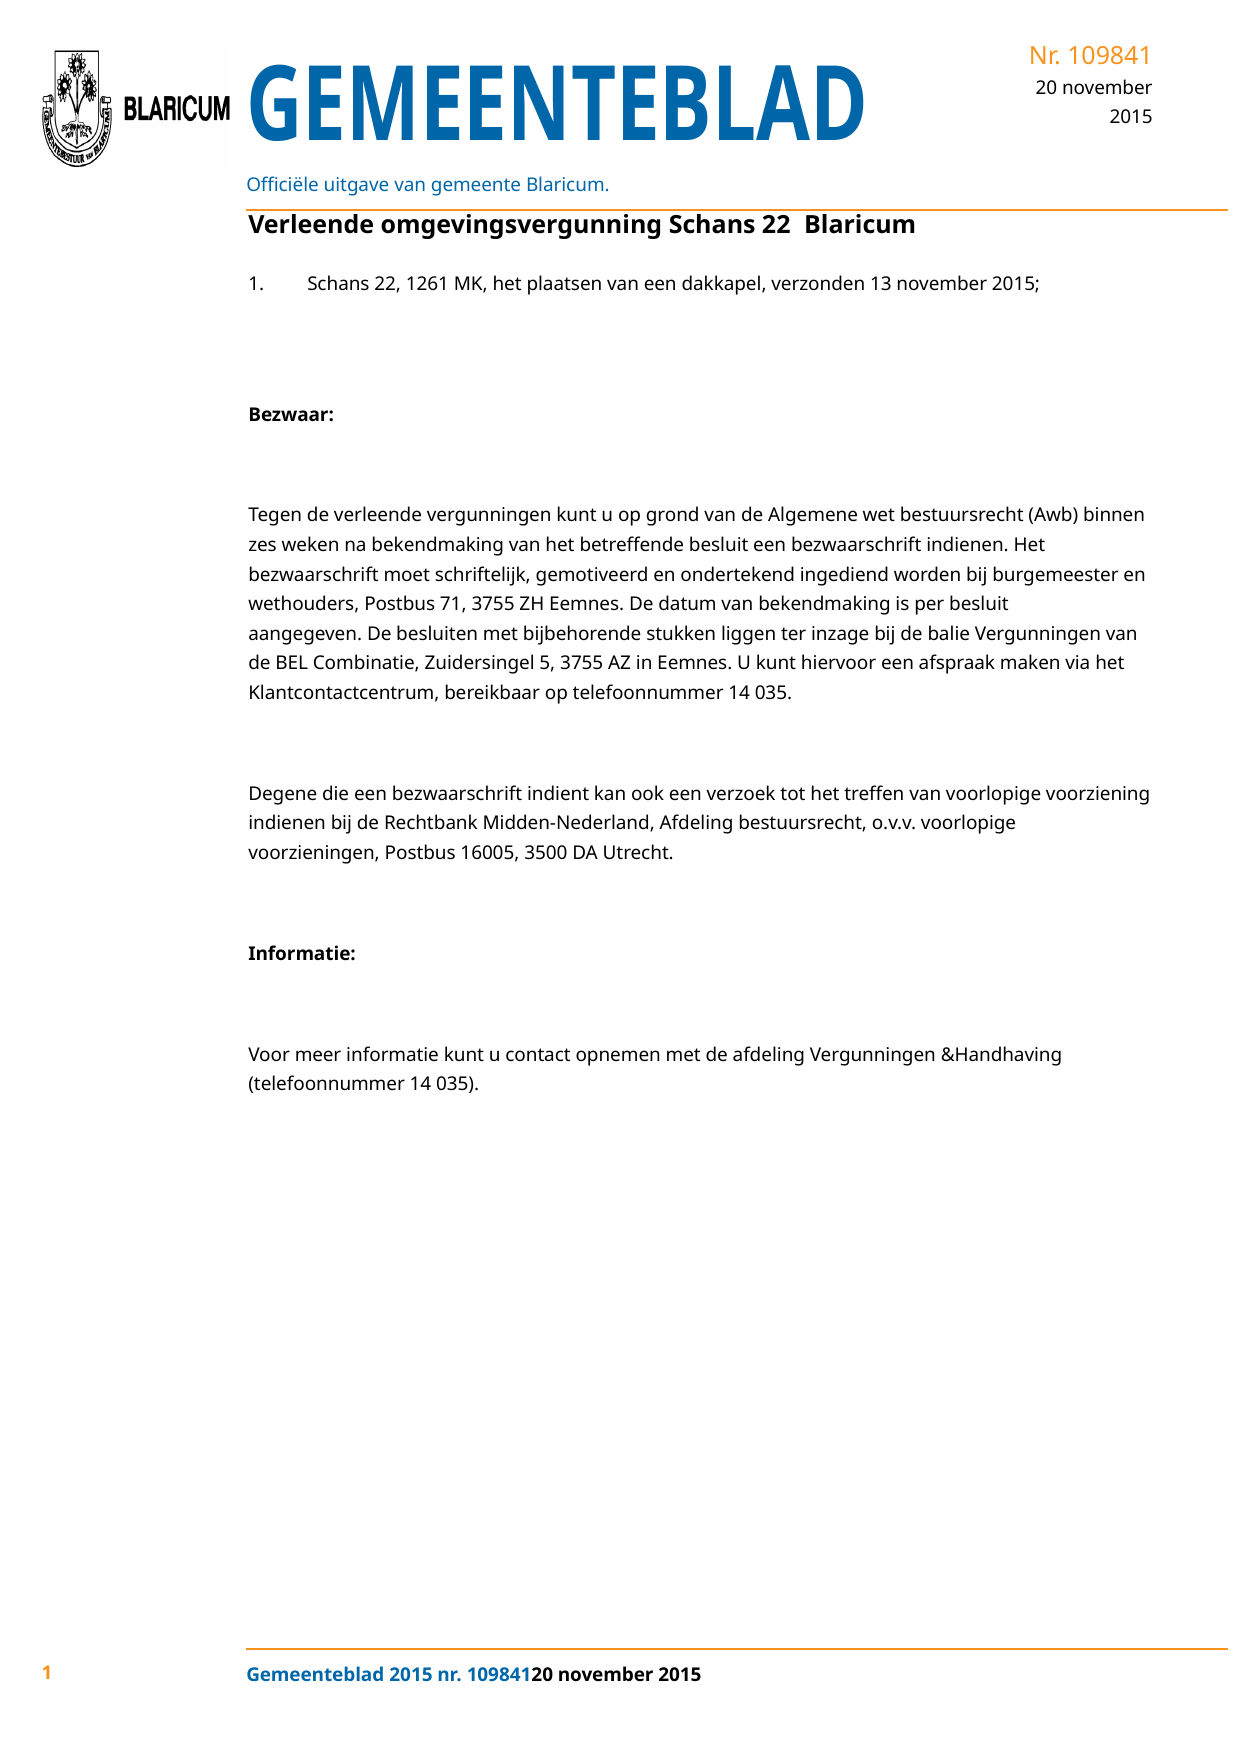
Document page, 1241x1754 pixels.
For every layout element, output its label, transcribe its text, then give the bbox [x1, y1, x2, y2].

text Tegen de verleende vergunningen kunt u op grond van de Algemene wet bestuursrecht (Awb) binnen zes weken na bekendmaking van het betreffende besluit een bezwaarschrift indienen. Het bezwaarschrift moet schriftelijk, gemotiveerd en ondertekend ingediend worden bij burgemeester en wethouders, Postbus 71, 3755 ZH Eemnes. De datum van bekendmaking is per besluit aangegeven. De besluiten met bijbehorende stukken liggen ter inzage bij de balie Vergunningen van de BEL Combinatie, Zuidersingel 5, 3755 AZ in Eemnes. U kunt hiervoor een afspraak maken via het Klantcontactcentrum, bereikbaar op telefoonnummer 14 035. [248, 502, 1152, 705]
text Bezwaar: [248, 401, 1152, 426]
text Degene die een bezwaarschrift indient kan ook een verzoek tot het treffen van voorlopige voorziening indienen bij de Rechtbank Midden-Nederland, Afdeling bestuursrecht, o.v.v. voorlopige voorzieningen, Postbus 16005, 3500 DA Utrecht. [248, 780, 1152, 865]
text Informatie: [248, 940, 1152, 966]
picture [41, 47, 231, 172]
list Schans 22, 1261 MK, het plaatsen van een dakkapel, verzonden 13 november 2015; [248, 270, 1152, 296]
text Verleende omgevingsvergunning Schans 22 Blaricum [248, 211, 1152, 241]
text Voor meer informatie kunt u contact opnemen met de afdeling Vergunningen &Handhaving (telefoonnummer 14 035). [248, 1041, 1152, 1096]
